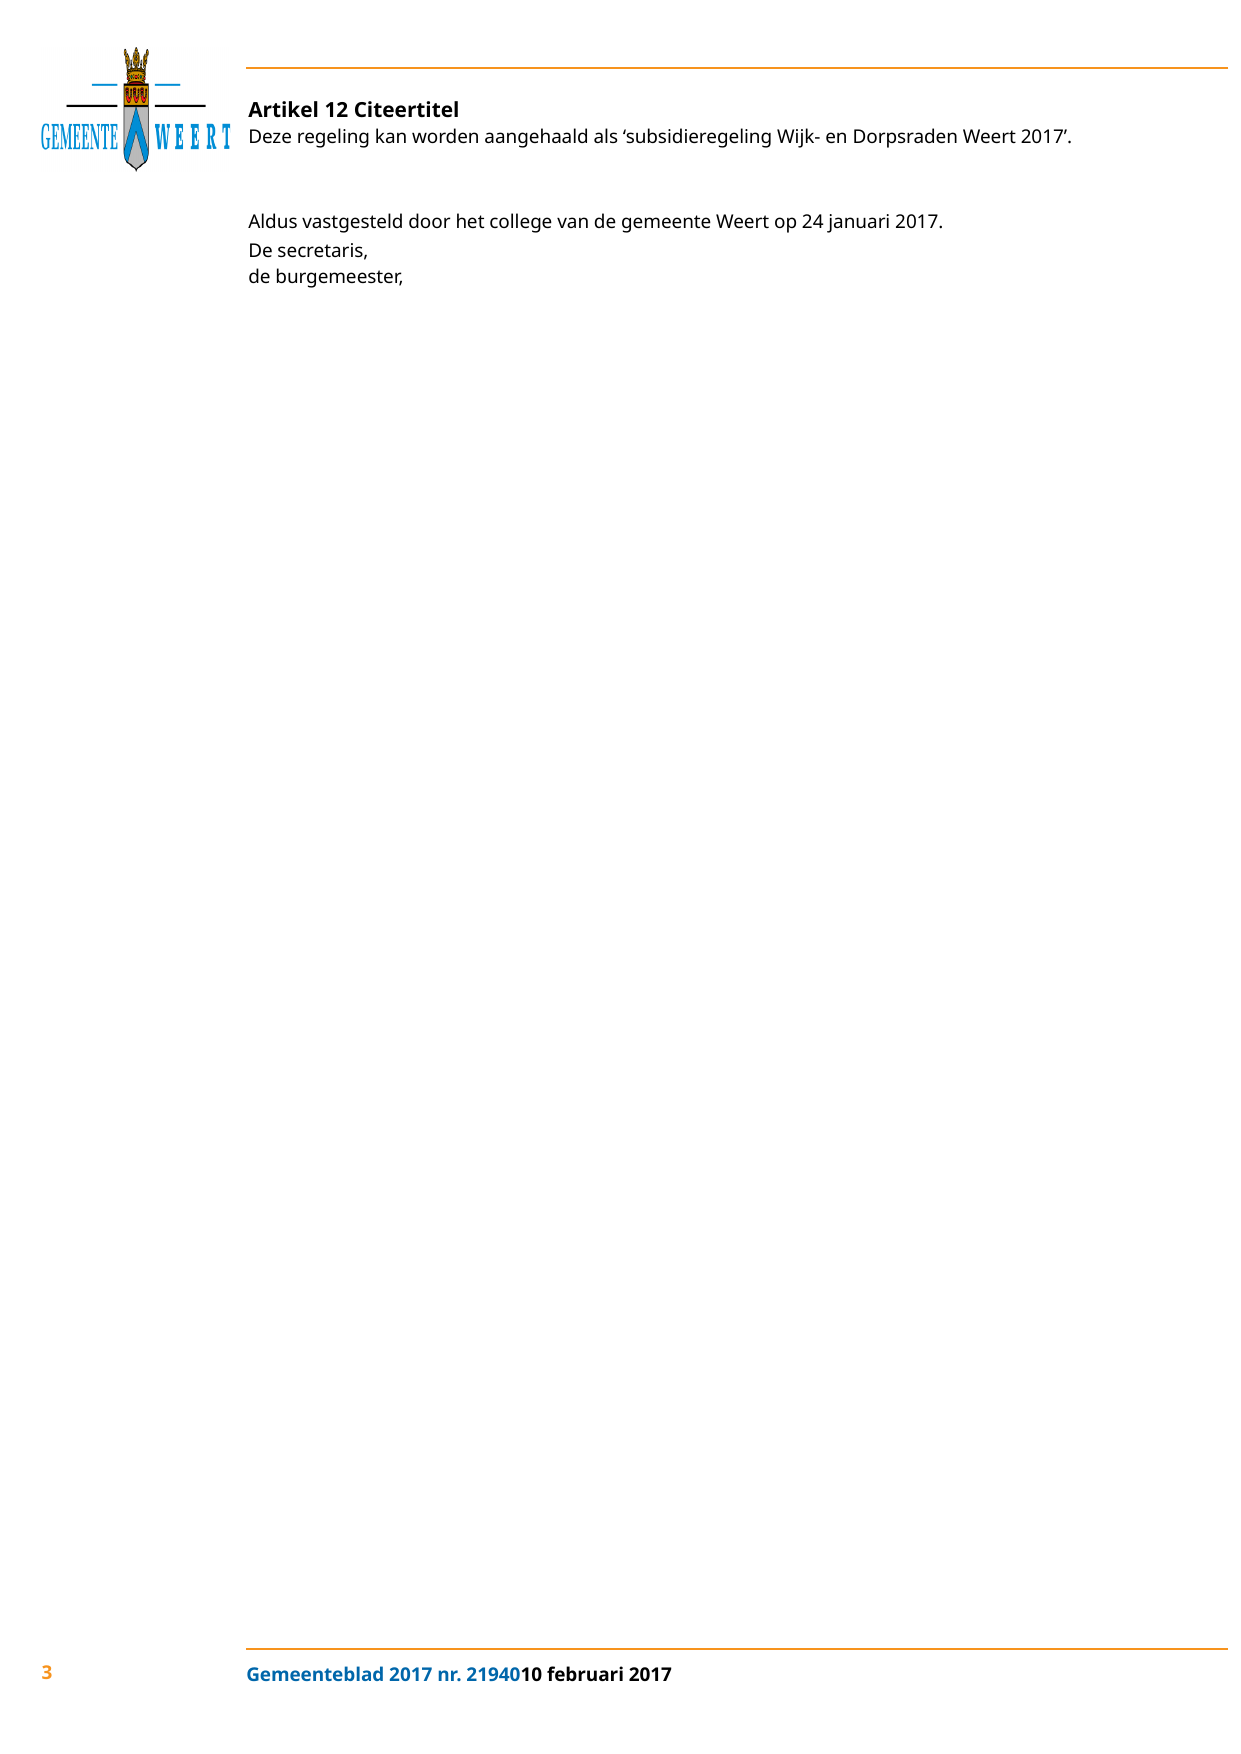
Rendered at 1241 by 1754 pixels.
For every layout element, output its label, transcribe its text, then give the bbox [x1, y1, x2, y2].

text de burgemeester, [248, 263, 1152, 289]
text De secretaris, [248, 238, 1152, 263]
text Deze regeling kan worden aangehaald als ‘subsidieregeling Wijk- en Dorpsraden Weert 2017’. [248, 123, 1152, 149]
text Artikel 12 Citeertitel [248, 95, 1152, 123]
text Aldus vastgesteld door het college van de gemeente Weert op 24 januari 2017. [248, 208, 1152, 234]
picture [41, 47, 231, 172]
